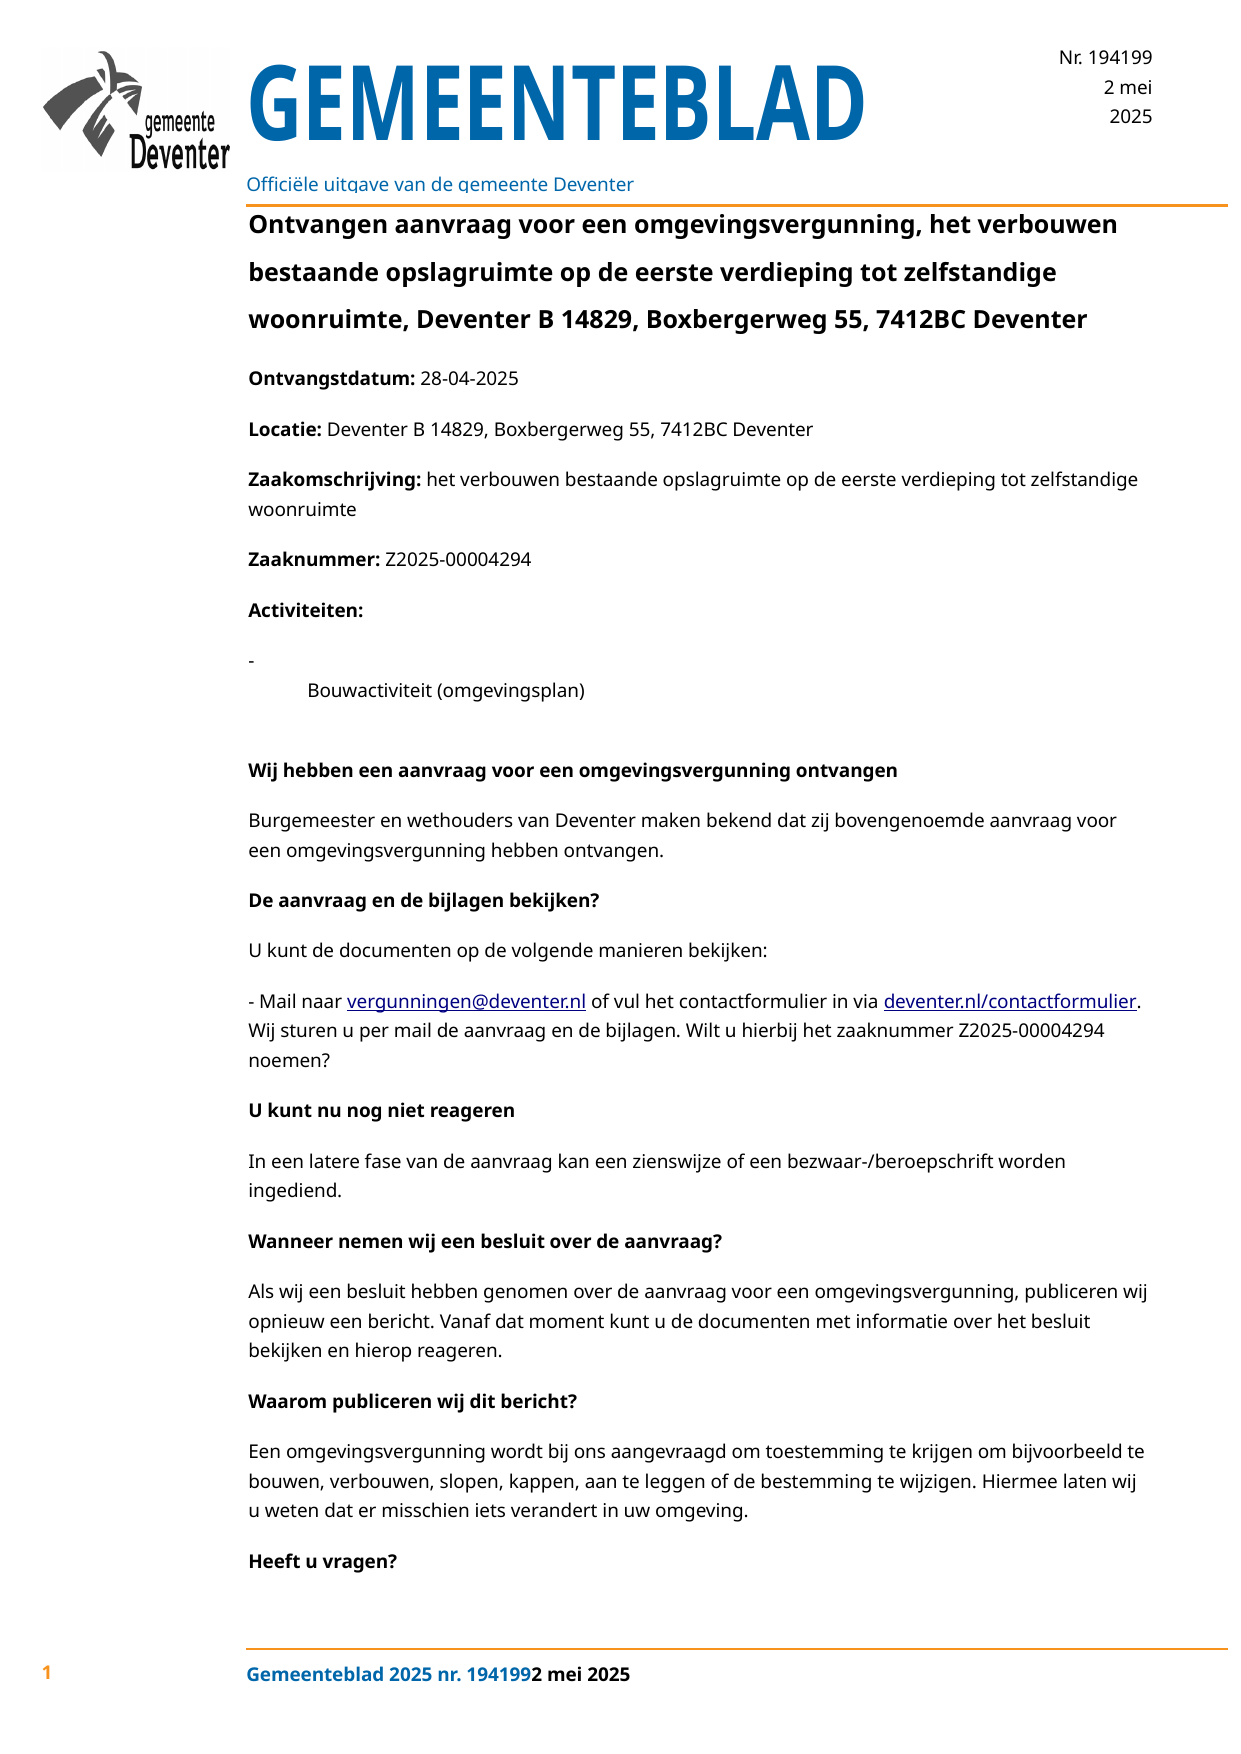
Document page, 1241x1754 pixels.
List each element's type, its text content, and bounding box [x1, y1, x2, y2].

text Wanneer nemen wij een besluit over de aanvraag? [248, 1228, 1152, 1254]
text Zaakomschrijving: het verbouwen bestaande opslagruimte op de eerste verdieping tot zelfstandige woonruimte [248, 466, 1152, 522]
text Ontvangstdatum: 28-04-2025 [248, 366, 1152, 391]
text Heeft u vragen? [248, 1548, 1152, 1574]
text - Mail naar vergunningen@deventer.nl of vul het contactformulier in via deventer.nl/contactformulier. Wij sturen u per mail de aanvraag en de bijlagen. Wilt u hierbij het zaaknummer Z2025-00004294 noemen? [248, 988, 1152, 1073]
text U kunt de documenten op de volgende manieren bekijken: [248, 938, 1152, 963]
text Als wij een besluit hebben genomen over de aanvraag voor een omgevingsvergunning, publiceren wij opnieuw een bericht. Vanaf dat moment kunt u de documenten met informatie over het besluit bekijken en hierop reageren. [248, 1278, 1152, 1363]
picture [41, 47, 231, 172]
list Bouwactiviteit (omgevingsplan) [248, 677, 1152, 702]
text Waarom publiceren wij dit bericht? [248, 1388, 1152, 1414]
text Activiteiten: [248, 597, 1152, 622]
text Wij hebben een aanvraag voor een omgevingsvergunning ontvangen [248, 757, 1152, 782]
text Locatie: Deventer B 14829, Boxbergerweg 55, 7412BC Deventer [248, 416, 1152, 442]
text Zaaknummer: Z2025-00004294 [248, 546, 1152, 572]
text Burgemeester en wethouders van Deventer maken bekend dat zij bovengenoemde aanvraag voor een omgevingsvergunning hebben ontvangen. [248, 807, 1152, 862]
text U kunt nu nog niet reageren [248, 1098, 1152, 1123]
text De aanvraag en de bijlagen bekijken? [248, 887, 1152, 913]
text Een omgevingsvergunning wordt bij ons aangevraagd om toestemming te krijgen om bijvoorbeeld te bouwen, verbouwen, slopen, kappen, aan te leggen of de bestemming te wijzigen. Hiermee laten wij u weten dat er misschien iets verandert in uw omgeving. [248, 1438, 1152, 1523]
text In een latere fase van de aanvraag kan een zienswijze of een bezwaar-/beroepschrift worden ingediend. [248, 1148, 1152, 1203]
text Ontvangen aanvraag voor een omgevingsvergunning, het verbouwen bestaande opslagruimte op de eerste verdieping tot zelfstandige woonruimte, Deventer B 14829, Boxbergerweg 55, 7412BC Deventer [248, 207, 1152, 336]
